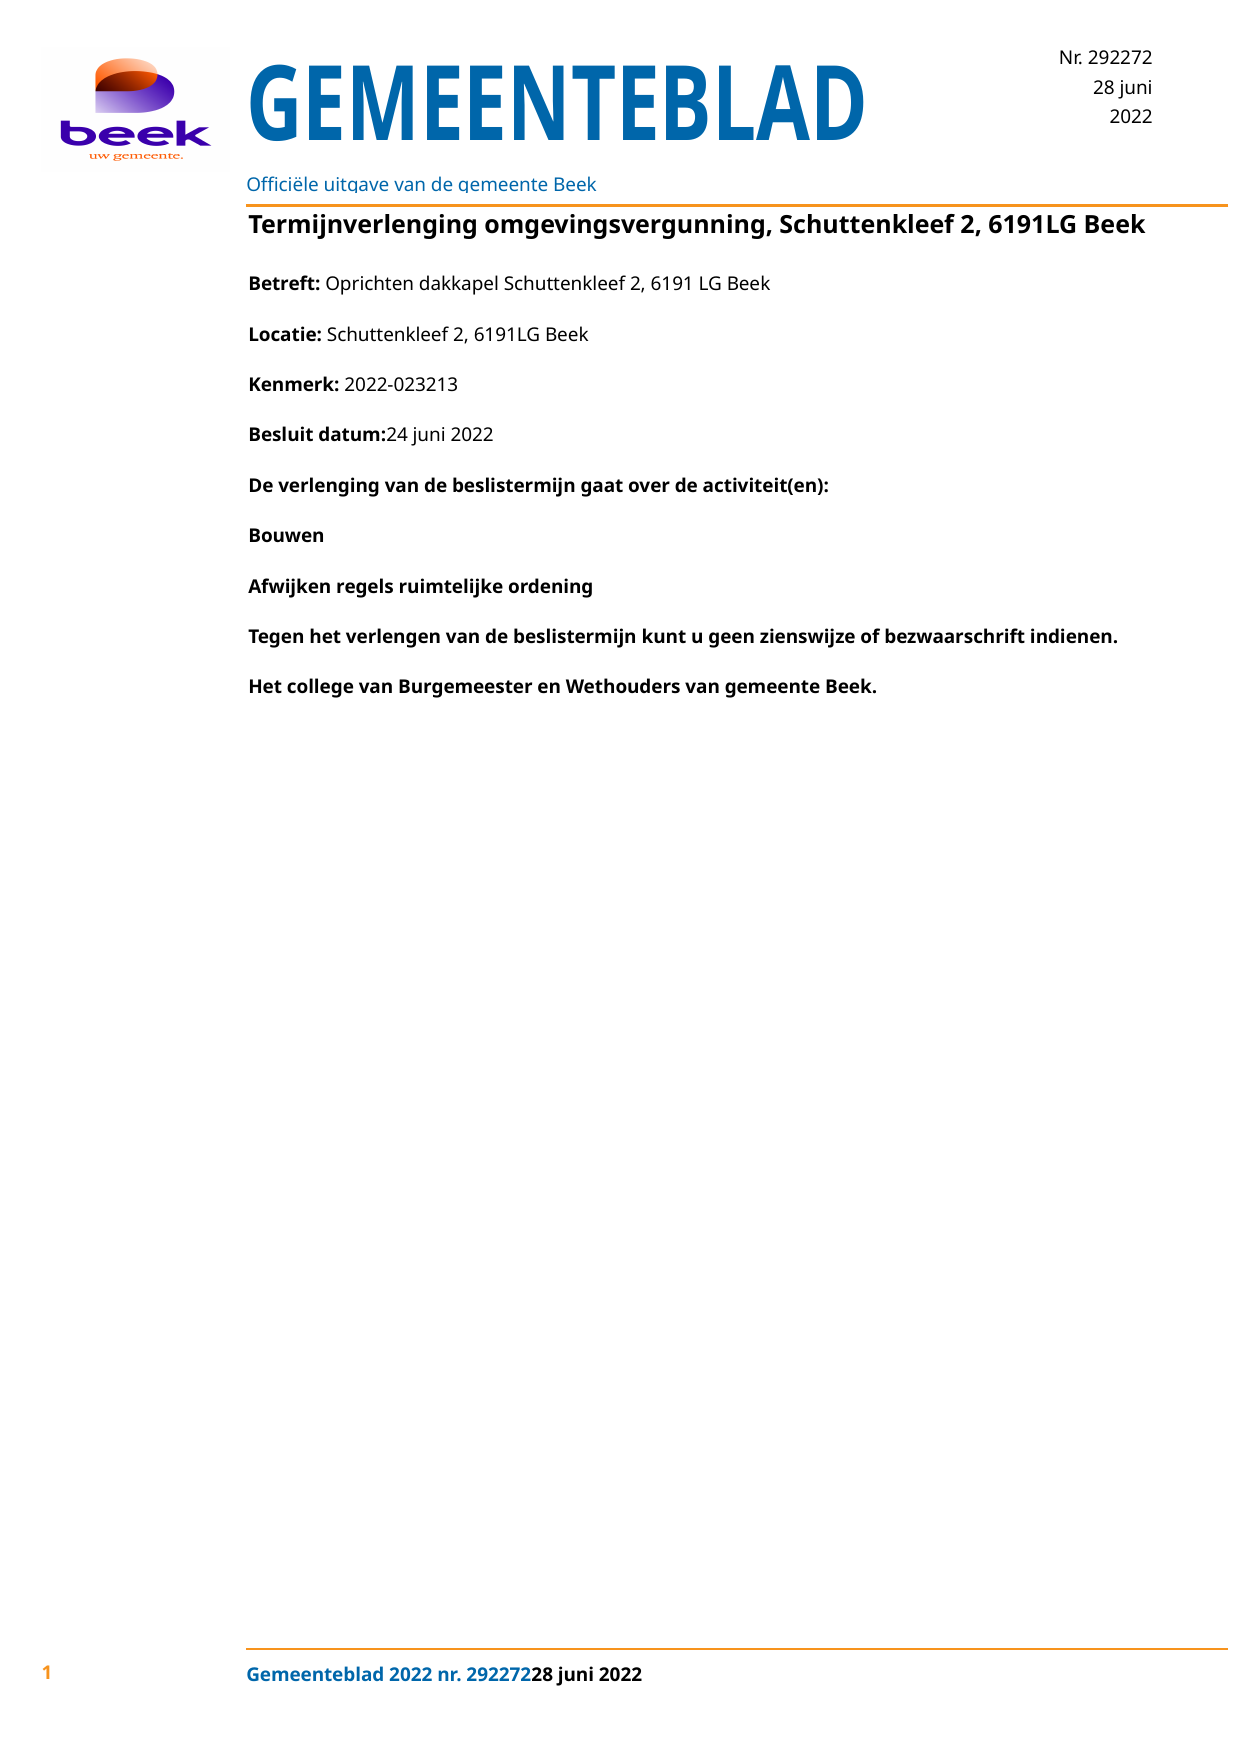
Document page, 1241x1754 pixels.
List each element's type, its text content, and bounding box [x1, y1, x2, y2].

text Locatie: Schuttenkleef 2, 6191LG Beek [248, 321, 1152, 346]
picture [41, 47, 231, 172]
text Termijnverlenging omgevingsvergunning, Schuttenkleef 2, 6191LG Beek [248, 207, 1152, 241]
text Betreft: Oprichten dakkapel Schuttenkleef 2, 6191 LG Beek [248, 270, 1152, 296]
text De verlenging van de beslistermijn gaat over de activiteit(en): [248, 472, 1152, 498]
text Besluit datum:24 juni 2022 [248, 422, 1152, 447]
text Tegen het verlengen van de beslistermijn kunt u geen zienswijze of bezwaarschrift indienen. [248, 623, 1152, 649]
text Kenmerk: 2022-023213 [248, 371, 1152, 397]
text Bouwen [248, 522, 1152, 548]
text Het college van Burgemeester en Wethouders van gemeente Beek. [248, 674, 1152, 699]
text Afwijken regels ruimtelijke ordening [248, 573, 1152, 598]
